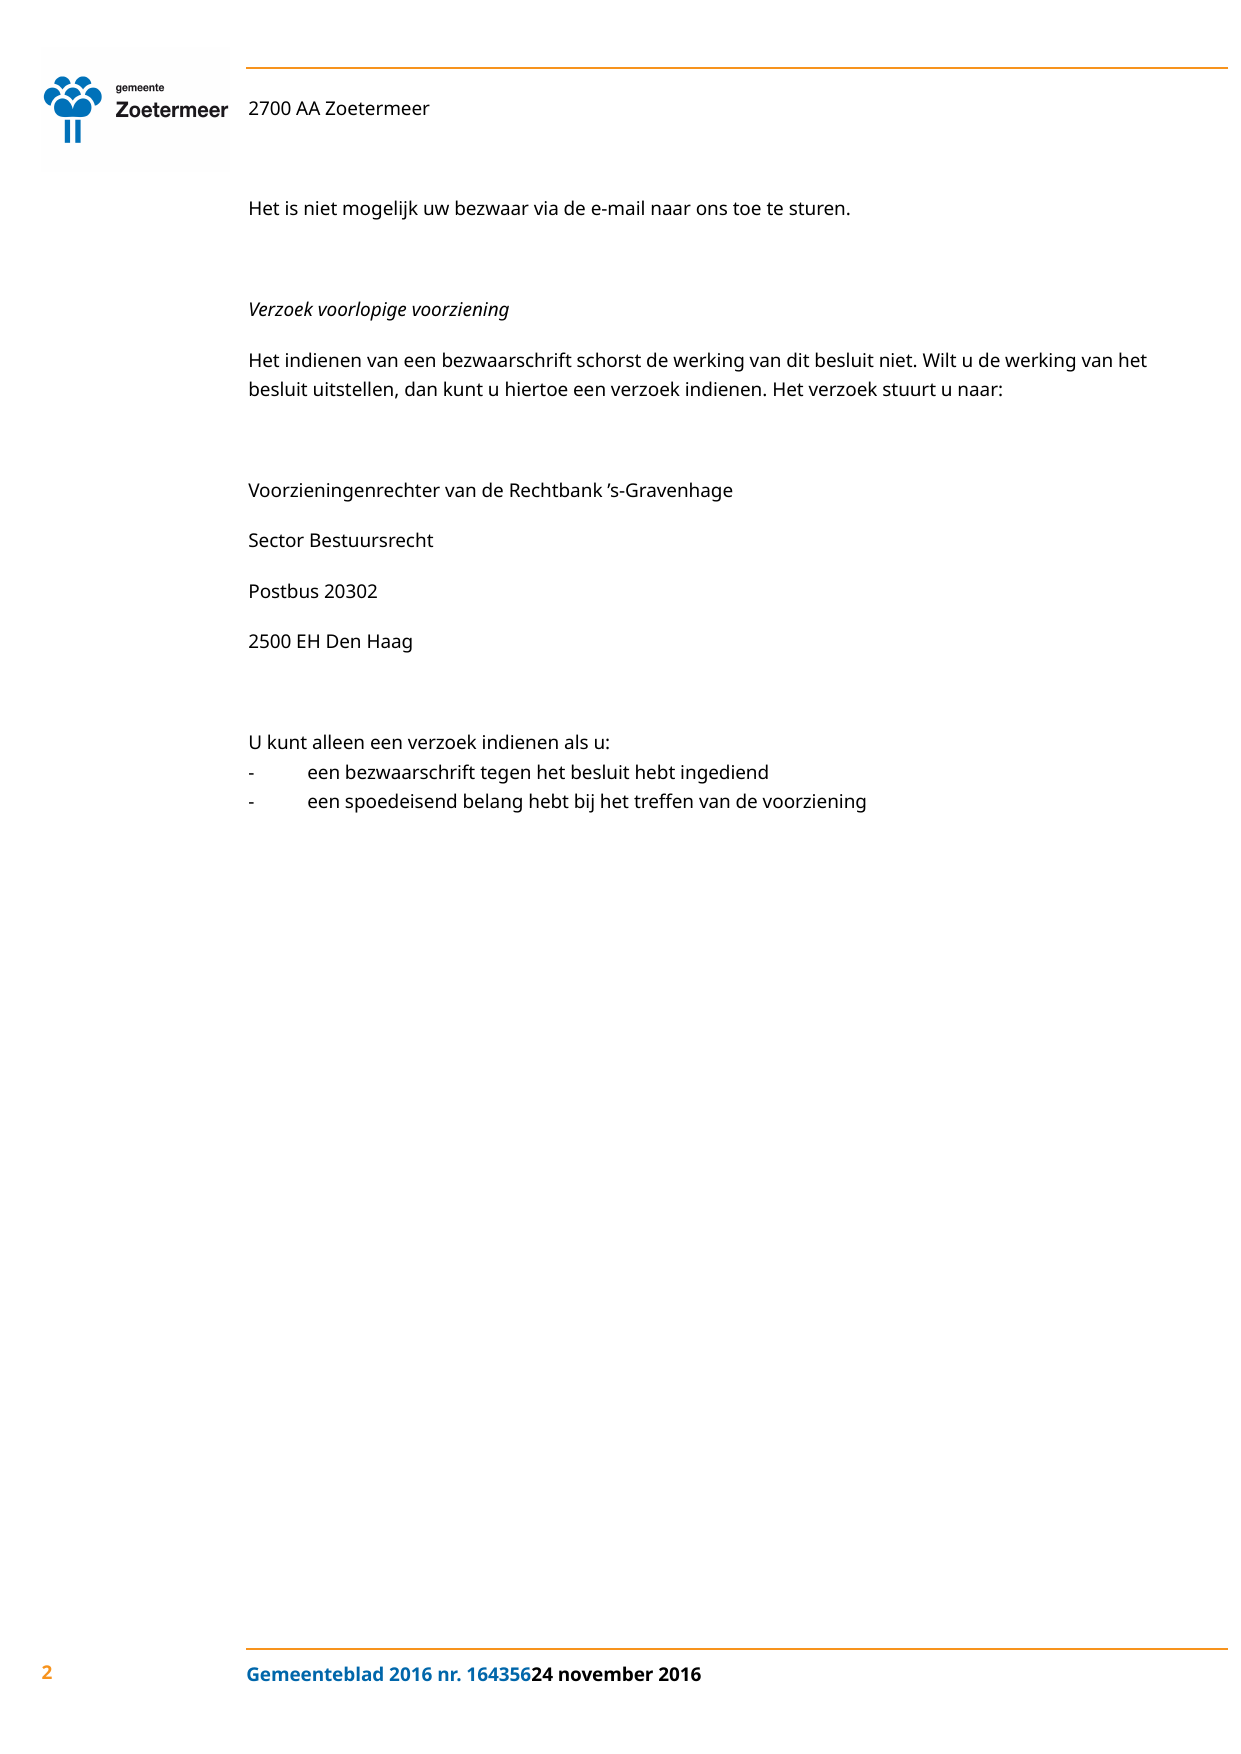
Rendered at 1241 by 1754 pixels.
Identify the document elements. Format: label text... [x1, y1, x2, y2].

text Voorzieningenrechter van de Rechtbank ’s-Gravenhage [248, 477, 1152, 503]
text U kunt alleen een verzoek indienen als u: [248, 729, 1152, 755]
list een spoedeisend belang hebt bij het treffen van de voorziening [248, 788, 1152, 814]
text Sector Bestuursrecht [248, 528, 1152, 553]
list een bezwaarschrift tegen het besluit hebt ingediend [248, 759, 1152, 785]
text Het is niet mogelijk uw bezwaar via de e-mail naar ons toe te sturen. [248, 196, 1152, 221]
text Postbus 20302 [248, 578, 1152, 604]
picture [41, 47, 231, 172]
text Verzoek voorlopige voorziening [248, 296, 1152, 322]
text 2500 EH Den Haag [248, 628, 1152, 654]
text 2700 AA Zoetermeer [248, 95, 1152, 121]
text Het indienen van een bezwaarschrift schorst de werking van dit besluit niet. Wilt u de werking van het besluit uitstellen, dan kunt u hiertoe een verzoek indienen. Het verzoek stuurt u naar: [248, 347, 1152, 402]
